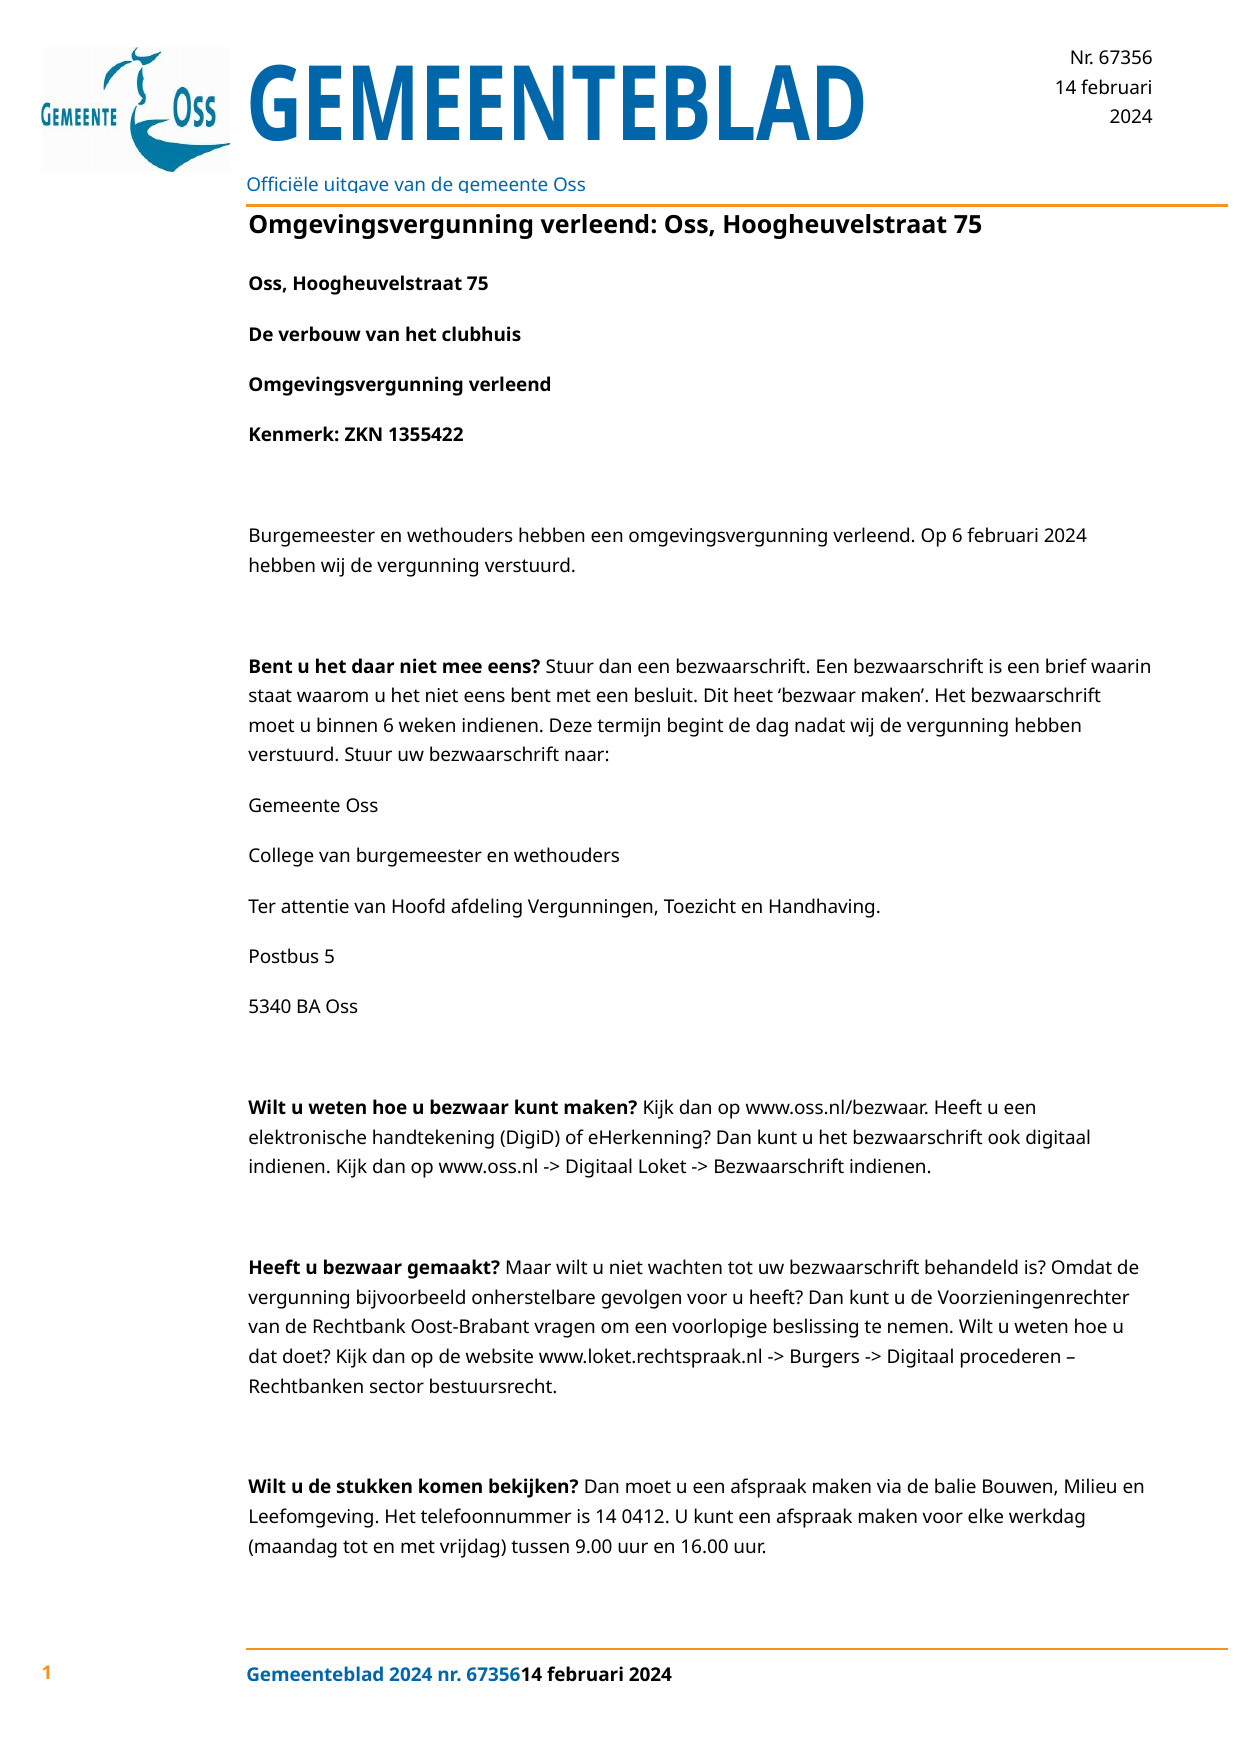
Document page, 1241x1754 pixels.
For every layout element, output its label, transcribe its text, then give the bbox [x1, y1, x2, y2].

text Wilt u de stukken komen bekijken? Dan moet u een afspraak maken via de balie Bouwen, Milieu en Leefomgeving. Het telefoonnummer is 14 0412. U kunt een afspraak maken voor elke werkdag (maandag tot en met vrijdag) tussen 9.00 uur en 16.00 uur. [248, 1474, 1152, 1558]
text Omgevingsvergunning verleend: Oss, Hoogheuvelstraat 75 [248, 207, 1152, 241]
text Kenmerk: ZKN 1355422 [248, 422, 1152, 447]
text De verbouw van het clubhuis [248, 321, 1152, 346]
text Wilt u weten hoe u bezwaar kunt maken? Kijk dan op www.oss.nl/bezwaar. Heeft u een elektronische handtekening (DigiD) of eHerkenning? Dan kunt u het bezwaarschrift ook digitaal indienen. Kijk dan op www.oss.nl -> Digitaal Loket -> Bezwaarschrift indienen. [248, 1094, 1152, 1179]
text Gemeente Oss [248, 792, 1152, 818]
picture [41, 47, 231, 172]
text Postbus 5 [248, 943, 1152, 969]
text Omgevingsvergunning verleend [248, 371, 1152, 397]
text Oss, Hoogheuvelstraat 75 [248, 270, 1152, 296]
text Burgemeester en wethouders hebben een omgevingsvergunning verleend. Op 6 februari 2024 hebben wij de vergunning verstuurd. [248, 522, 1152, 578]
text Bent u het daar niet mee eens? Stuur dan een bezwaarschrift. Een bezwaarschrift is een brief waarin staat waarom u het niet eens bent met een besluit. Dit heet ‘bezwaar maken’. Het bezwaarschrift moet u binnen 6 weken indienen. Deze termijn begint de dag nadat wij de vergunning hebben verstuurd. Stuur uw bezwaarschrift naar: [248, 653, 1152, 767]
text Ter attentie van Hoofd afdeling Vergunningen, Toezicht en Handhaving. [248, 893, 1152, 918]
text 5340 BA Oss [248, 994, 1152, 1019]
text Heeft u bezwaar gemaakt? Maar wilt u niet wachten tot uw bezwaarschrift behandeld is? Omdat de vergunning bijvoorbeeld onherstelbare gevolgen voor u heeft? Dan kunt u de Voorzieningenrechter van de Rechtbank Oost-Brabant vragen om een voorlopige beslissing te nemen. Wilt u weten hoe u dat doet? Kijk dan op de website www.loket.rechtspraak.nl -> Burgers -> Digitaal procederen – Rechtbanken sector bestuursrecht. [248, 1254, 1152, 1398]
text College van burgemeester en wethouders [248, 842, 1152, 868]
